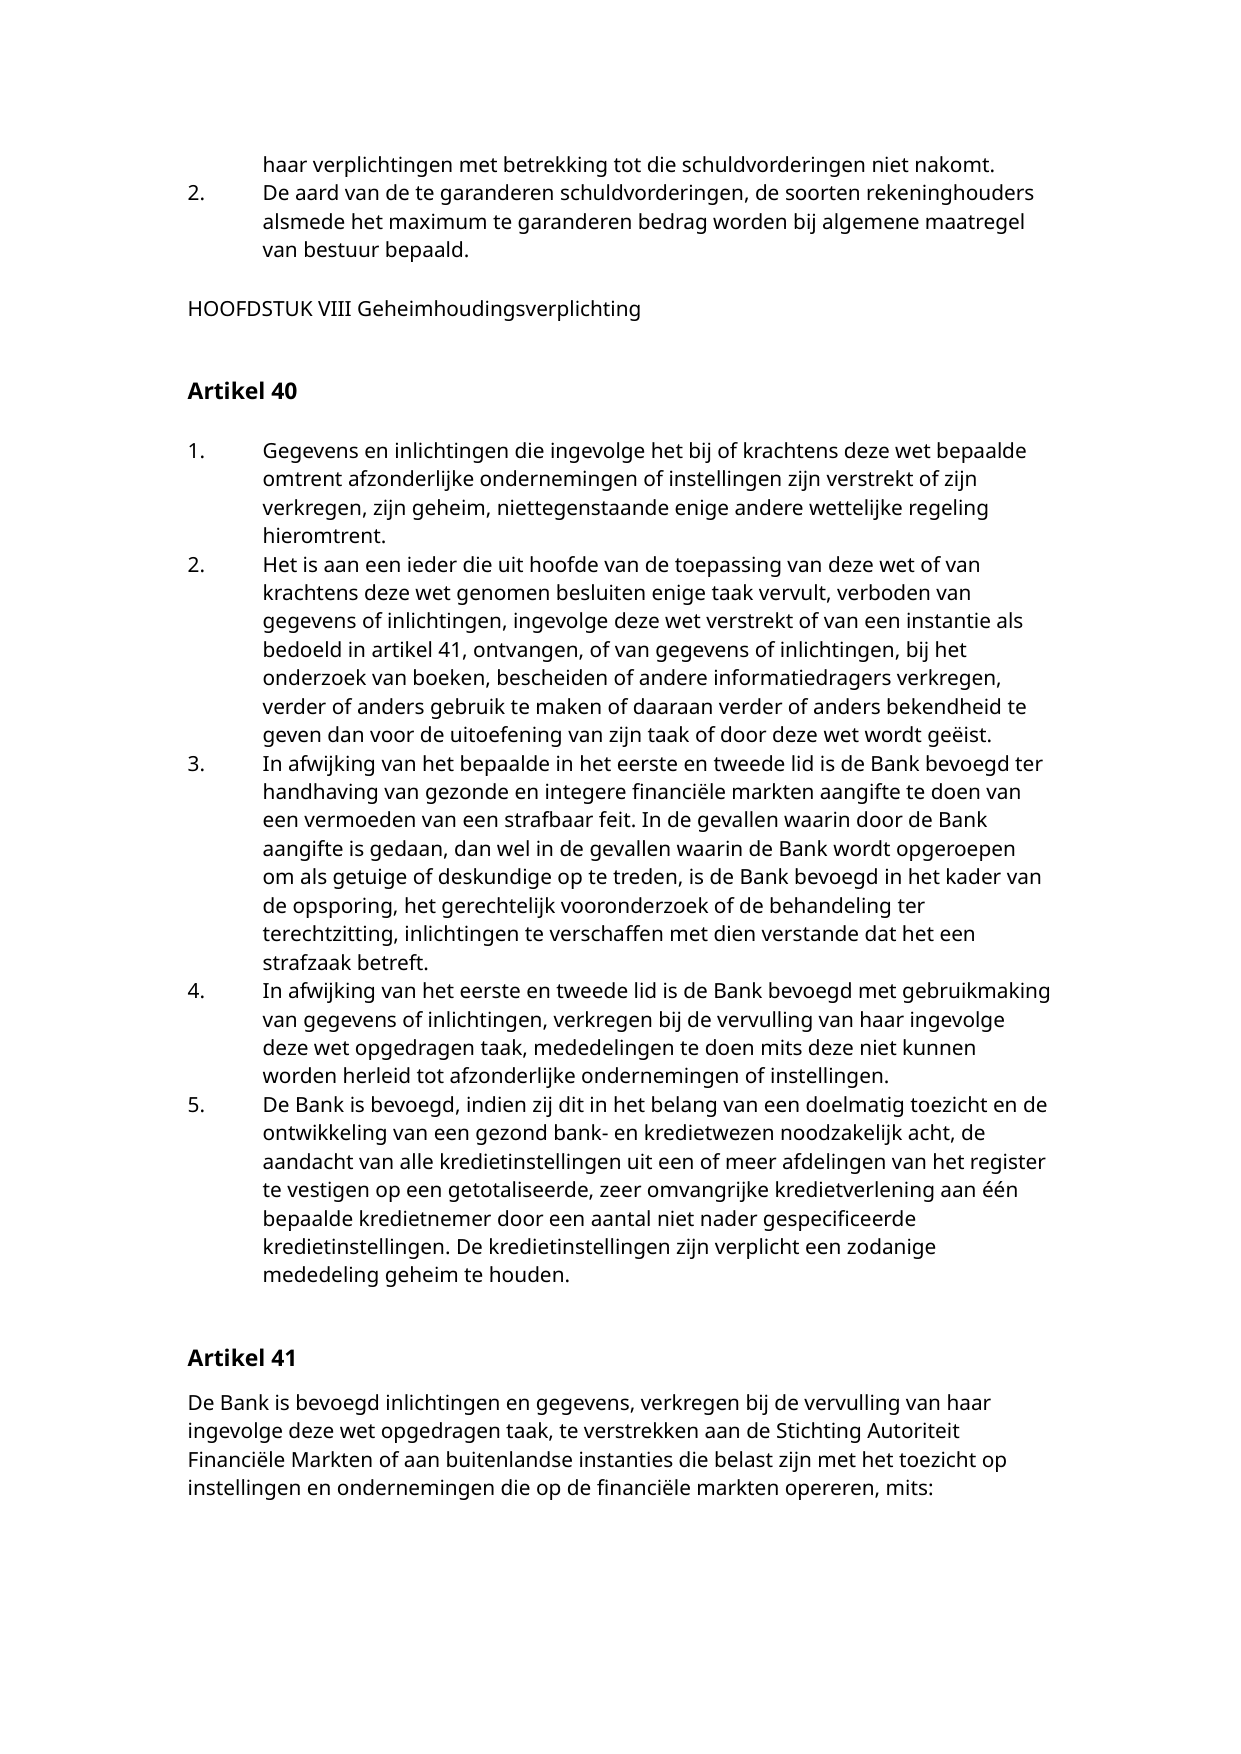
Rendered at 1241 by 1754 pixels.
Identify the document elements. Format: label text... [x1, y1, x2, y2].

subtitle Artikel 40 [187, 375, 1053, 406]
list In afwijking van het bepaalde in het eerste en tweede lid is de Bank bevoegd ter handhaving van gezonde en integere financiële markten aangifte te doen van een vermoeden van een strafbaar feit. In de gevallen waarin door de Bank aangifte is gedaan, dan wel in de gevallen waarin de Bank wordt opgeroepen om als getuige of deskundige op te treden, is de Bank bevoegd in het kader van de opsporing, het gerechtelijk vooronderzoek of de behandeling ter terechtzitting, inlichtingen te verschaffen met dien verstande dat het een strafzaak betreft. [187, 749, 1053, 976]
list Gegevens en inlichtingen die ingevolge het bij of krachtens deze wet bepaalde omtrent afzonderlijke ondernemingen of instellingen zijn verstrekt of zijn verkregen, zijn geheim, niettegenstaande enige andere wettelijke regeling hieromtrent. [187, 436, 1053, 550]
text De Bank is bevoegd inlichtingen en gegevens, verkregen bij de vervulling van haar ingevolge deze wet opgedragen taak, te verstrekken aan de Stichting Autoriteit Financiële Markten of aan buitenlandse instanties die belast zijn met het toezicht op instellingen en ondernemingen die op de financiële markten opereren, mits: [187, 1388, 1053, 1502]
list In afwijking van het eerste en tweede lid is de Bank bevoegd met gebruikmaking van gegevens of inlichtingen, verkregen bij de vervulling van haar ingevolge deze wet opgedragen taak, mededelingen te doen mits deze niet kunnen worden herleid tot afzonderlijke ondernemingen of instellingen. [187, 976, 1053, 1090]
subtitle Artikel 41 [187, 1342, 1053, 1373]
list Het is aan een ieder die uit hoofde van de toepassing van deze wet of van krachtens deze wet genomen besluiten enige taak vervult, verboden van gegevens of inlichtingen, ingevolge deze wet verstrekt of van een instantie als bedoeld in artikel 41, ontvangen, of van gegevens of inlichtingen, bij het onderzoek van boeken, bescheiden of andere informatiedragers verkregen, verder of anders gebruik te maken of daaraan verder of anders bekendheid te geven dan voor de uitoefening van zijn taak of door deze wet wordt geëist. [187, 550, 1053, 749]
list De aard van de te garanderen schuldvorderingen, de soorten rekeninghouders alsmede het maximum te garanderen bedrag worden bij algemene maatregel van bestuur bepaald. [187, 178, 1053, 264]
list haar verplichtingen met betrekking tot die schuldvorderingen niet nakomt. [187, 150, 1053, 178]
list De Bank is bevoegd, indien zij dit in het belang van een doelmatig toezicht en de ontwikkeling van een gezond bank- en kredietwezen noodzakelijk acht, de aandacht van alle kredietinstellingen uit een of meer afdelingen van het register te vestigen op een getotaliseerde, zeer omvangrijke kredietverlening aan één bepaalde kredietnemer door een aantal niet nader gespecificeerde kredietinstellingen. De kredietinstellingen zijn verplicht een zodanige mededeling geheim te houden. [187, 1090, 1053, 1289]
subtitle HOOFDSTUK VIII Geheimhoudingsverplichting [187, 294, 1053, 322]
